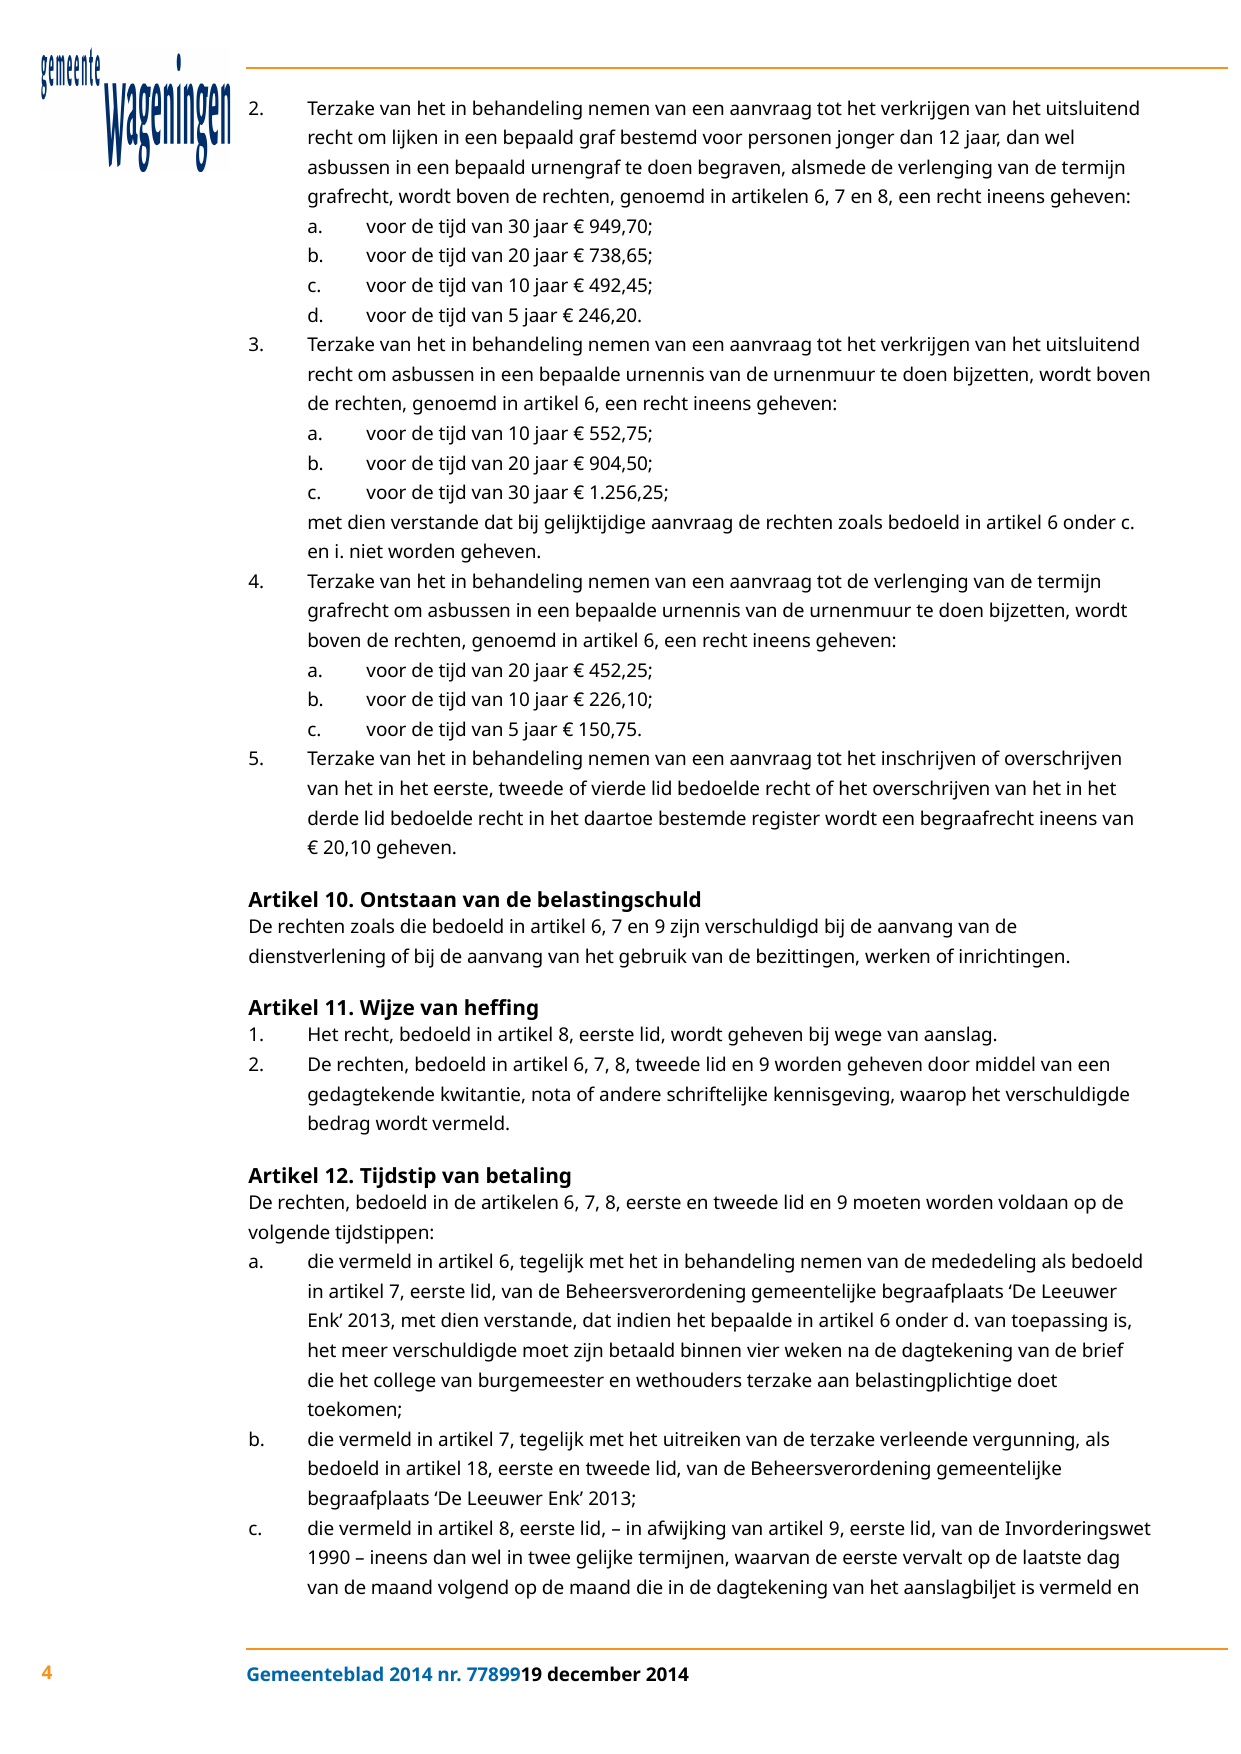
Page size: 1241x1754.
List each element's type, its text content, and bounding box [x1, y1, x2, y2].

text De rechten, bedoeld in de artikelen 6, 7, 8, eerste en tweede lid en 9 moeten worden voldaan op de volgende tijdstippen: [248, 1189, 1152, 1244]
text Artikel 10. Ontstaan van de belastingschuld [248, 885, 1152, 913]
list De rechten, bedoeld in artikel 6, 7, 8, tweede lid en 9 worden geheven door middel van een gedagtekende kwitantie, nota of andere schriftelijke kennisgeving, waarop het verschuldigde bedrag wordt vermeld. [248, 1051, 1152, 1136]
text De rechten zoals die bedoeld in artikel 6, 7 en 9 zijn verschuldigd bij de aanvang van de dienstverlening of bij de aanvang van het gebruik van de bezittingen, werken of inrichtingen. [248, 913, 1152, 968]
list met dien verstande dat bij gelijktijdige aanvraag de rechten zoals bedoeld in artikel 6 onder c. en i. niet worden geheven. [248, 509, 1152, 564]
list die vermeld in artikel 6, tegelijk met het in behandeling nemen van de mededeling als bedoeld in artikel 7, eerste lid, van de Beheersverordening gemeentelijke begraafplaats ‘De Leeuwer Enk’ 2013, met dien verstande, dat indien het bepaalde in artikel 6 onder d. van toepassing is, het meer verschuldigde moet zijn betaald binnen vier weken na de dagtekening van de brief die het college van burgemeester en wethouders terzake aan belastingplichtige doet toekomen; [248, 1248, 1152, 1422]
list voor de tijd van 10 jaar € 226,10; [307, 686, 1152, 712]
list Terzake van het in behandeling nemen van een aanvraag tot het verkrijgen van het uitsluitend recht om lijken in een bepaald graf bestemd voor personen jonger dan 12 jaar, dan wel asbussen in een bepaald urnengraf te doen begraven, alsmede de verlenging van de termijn grafrecht, wordt boven de rechten, genoemd in artikelen 6, 7 en 8, een recht ineens geheven: [248, 95, 1152, 209]
list die vermeld in artikel 8, eerste lid, – in afwijking van artikel 9, eerste lid, van de Invorderingswet 1990 – ineens dan wel in twee gelijke termijnen, waarvan de eerste vervalt op de laatste dag van de maand volgend op de maand die in de dagtekening van het aanslagbiljet is vermeld en [248, 1515, 1152, 1599]
list Terzake van het in behandeling nemen van een aanvraag tot het inschrijven of overschrijven van het in het eerste, tweede of vierde lid bedoelde recht of het overschrijven van het in het derde lid bedoelde recht in het daartoe bestemde register wordt een begraafrecht ineens van € 20,10 geheven. [248, 746, 1152, 860]
list voor de tijd van 20 jaar € 904,50; [307, 450, 1152, 476]
list voor de tijd van 10 jaar € 492,45; [307, 272, 1152, 298]
list voor de tijd van 30 jaar € 949,70; [307, 213, 1152, 239]
list voor de tijd van 30 jaar € 1.256,25; [307, 479, 1152, 505]
text Artikel 11. Wijze van heffing [248, 993, 1152, 1022]
list Terzake van het in behandeling nemen van een aanvraag tot de verlenging van de termijn grafrecht om asbussen in een bepaalde urnennis van de urnenmuur te doen bijzetten, wordt boven de rechten, genoemd in artikel 6, een recht ineens geheven: [248, 568, 1152, 653]
list voor de tijd van 5 jaar € 150,75. [307, 716, 1152, 742]
list voor de tijd van 20 jaar € 738,65; [307, 243, 1152, 268]
picture [41, 47, 231, 172]
list Terzake van het in behandeling nemen van een aanvraag tot het verkrijgen van het uitsluitend recht om asbussen in een bepaalde urnennis van de urnenmuur te doen bijzetten, wordt boven de rechten, genoemd in artikel 6, een recht ineens geheven: [248, 331, 1152, 416]
list Het recht, bedoeld in artikel 8, eerste lid, wordt geheven bij wege van aanslag. [248, 1022, 1152, 1047]
list voor de tijd van 10 jaar € 552,75; [307, 420, 1152, 446]
text Artikel 12. Tijdstip van betaling [248, 1161, 1152, 1189]
list voor de tijd van 5 jaar € 246,20. [307, 302, 1152, 328]
list voor de tijd van 20 jaar € 452,25; [307, 657, 1152, 683]
list die vermeld in artikel 7, tegelijk met het uitreiken van de terzake verleende vergunning, als bedoeld in artikel 18, eerste en tweede lid, van de Beheersverordening gemeentelijke begraafplaats ‘De Leeuwer Enk’ 2013; [248, 1426, 1152, 1511]
